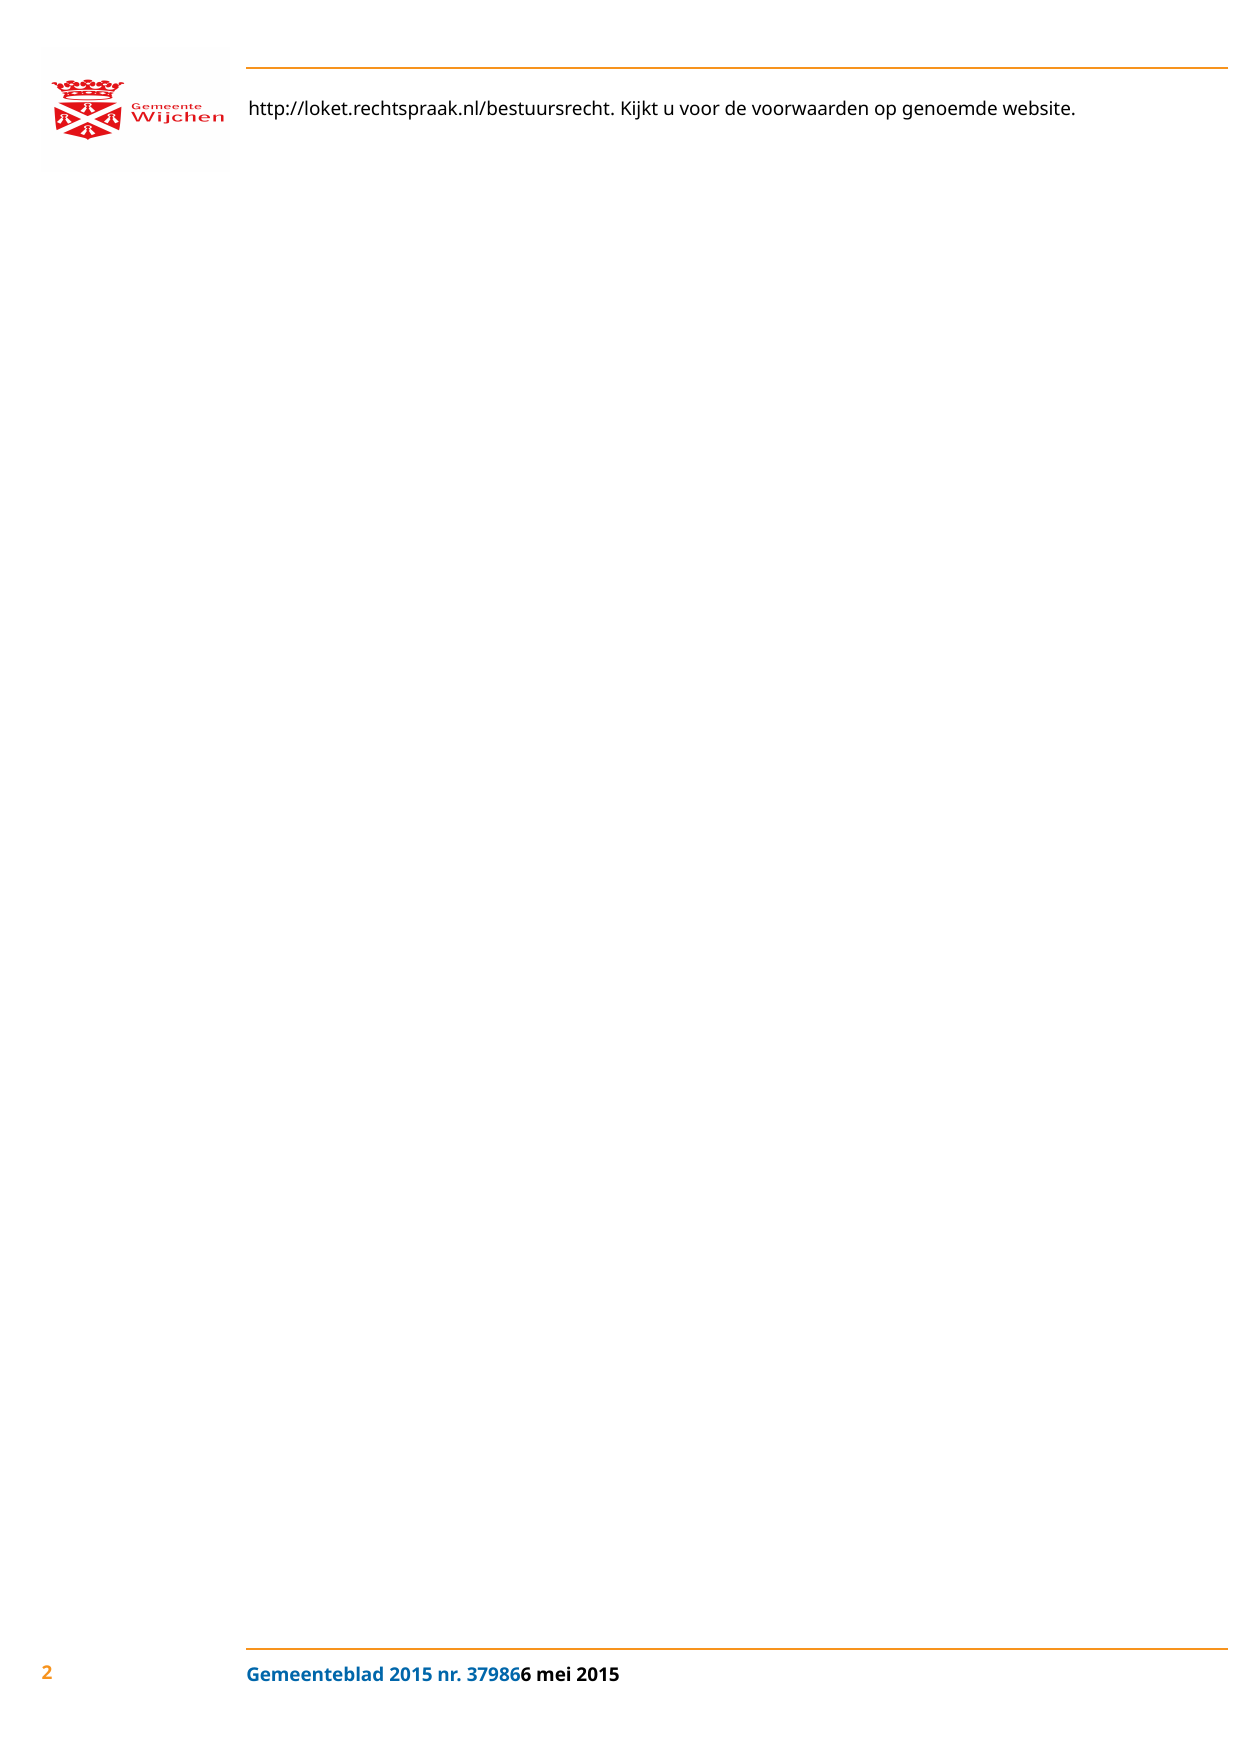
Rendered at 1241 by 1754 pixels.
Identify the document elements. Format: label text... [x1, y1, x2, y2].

text http://loket.rechtspraak.nl/bestuursrecht. Kijkt u voor de voorwaarden op genoemde website. [248, 95, 1152, 121]
picture [41, 47, 231, 172]
